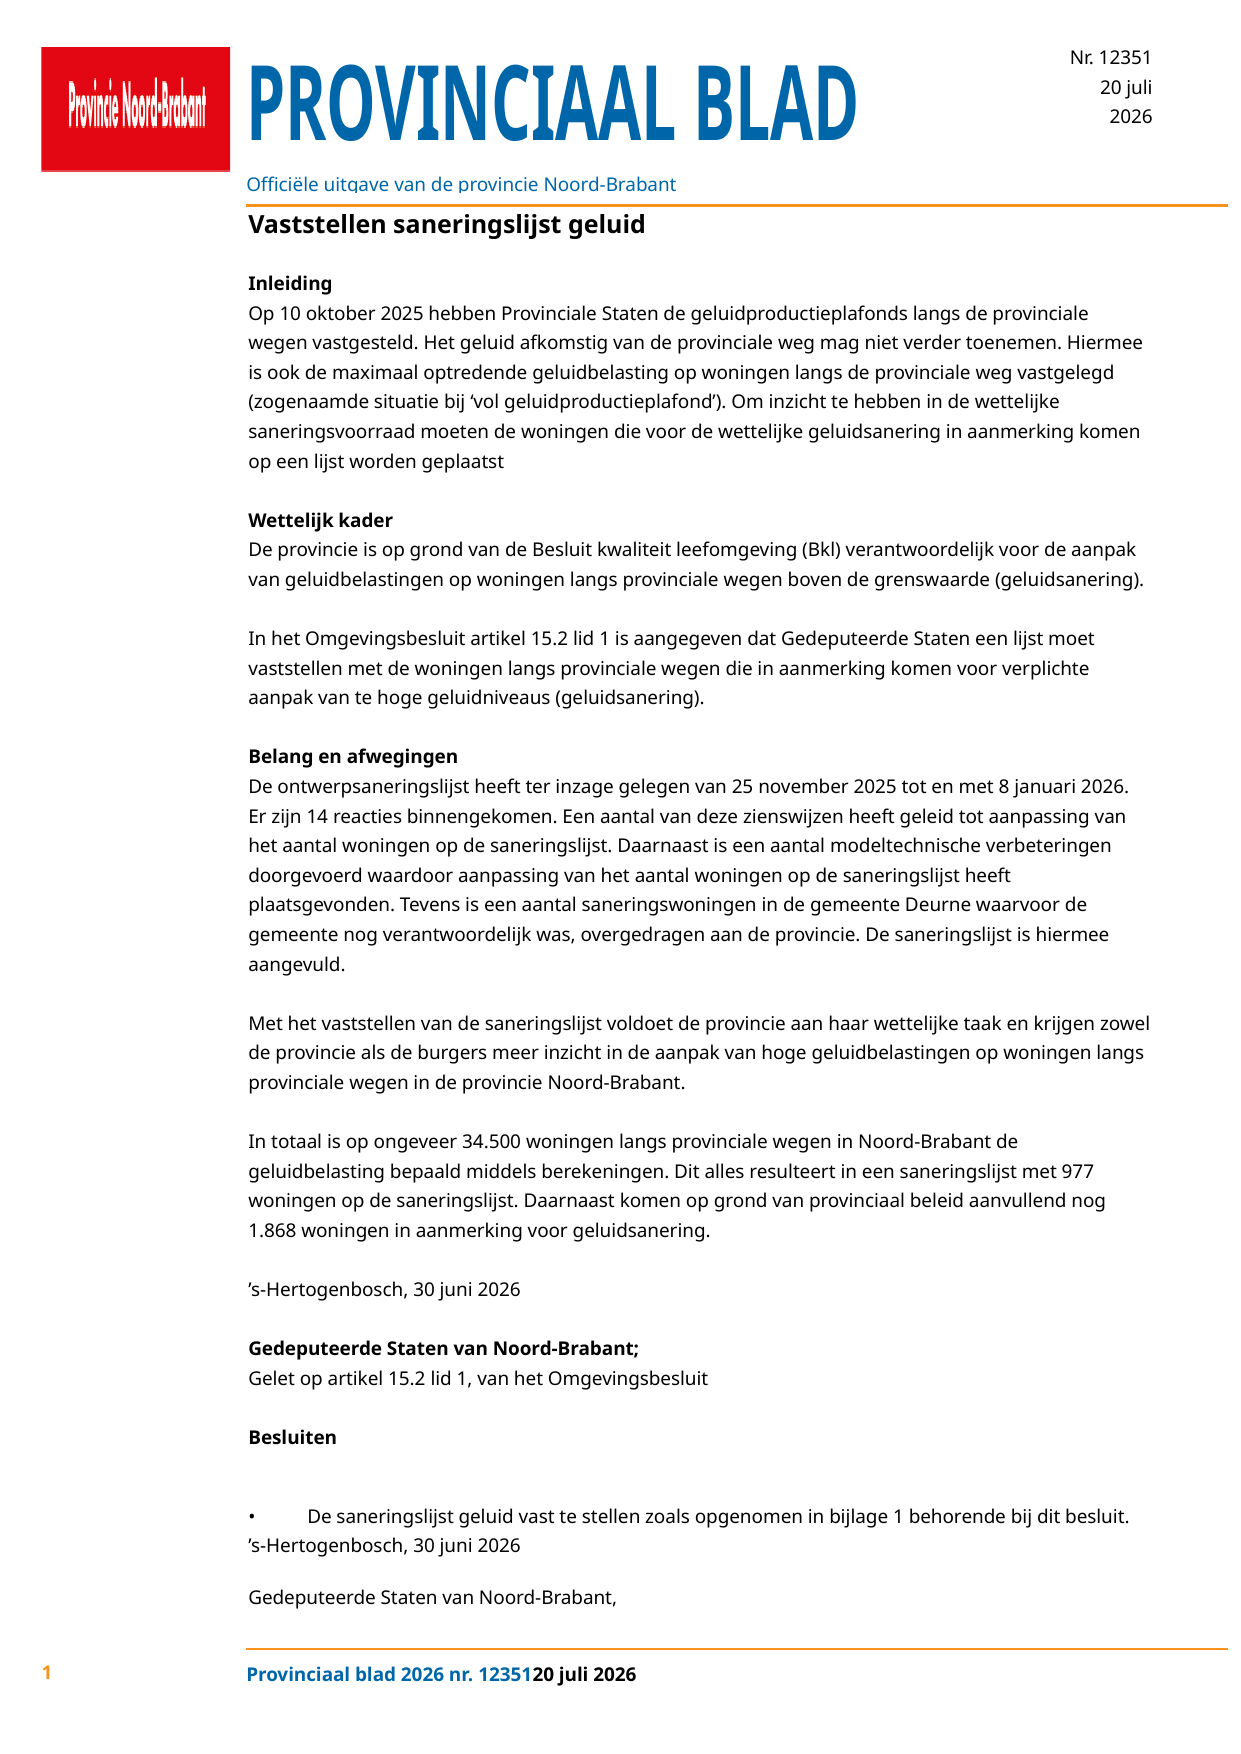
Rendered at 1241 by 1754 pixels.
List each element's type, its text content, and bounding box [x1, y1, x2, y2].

list De saneringslijst geluid vast te stellen zoals opgenomen in bijlage 1 behorende bij dit besluit. [248, 1503, 1152, 1529]
text De provincie is op grond van de Besluit kwaliteit leefomgeving (Bkl) verantwoordelijk voor de aanpak van geluidbelastingen op woningen langs provinciale wegen boven de grenswaarde (geluidsanering). [248, 537, 1152, 592]
text De ontwerpsaneringslijst heeft ter inzage gelegen van 25 november 2025 tot en met 8 januari 2026. Er zijn 14 reacties binnengekomen. Een aantal van deze zienswijzen heeft geleid tot aanpassing van het aantal woningen op de saneringslijst. Daarnaast is een aantal modeltechnische verbeteringen doorgevoerd waardoor aanpassing van het aantal woningen op de saneringslijst heeft plaatsgevonden. Tevens is een aantal saneringswoningen in de gemeente Deurne waarvoor de gemeente nog verantwoordelijk was, overgedragen aan de provincie. De saneringslijst is hiermee aangevuld. [248, 773, 1152, 976]
text Inleiding [248, 270, 1152, 296]
text Gelet op artikel 15.2 lid 1, van het Omgevingsbesluit [248, 1365, 1152, 1391]
text Op 10 oktober 2025 hebben Provinciale Staten de geluidproductieplafonds langs de provinciale wegen vastgesteld. Het geluid afkomstig van de provinciale weg mag niet verder toenemen. Hiermee is ook de maximaal optredende geluidbelasting op woningen langs de provinciale weg vastgelegd (zogenaamde situatie bij ‘vol geluidproductieplafond’). Om inzicht te hebben in de wettelijke saneringsvoorraad moeten de woningen die voor de wettelijke geluidsanering in aanmerking komen op een lijst worden geplaatst [248, 300, 1152, 473]
text In totaal is op ongeveer 34.500 woningen langs provinciale wegen in Noord-Brabant de geluidbelasting bepaald middels berekeningen. Dit alles resulteert in een saneringslijst met 977 woningen op de saneringslijst. Daarnaast komen op grond van provinciaal beleid aanvullend nog 1.868 woningen in aanmerking voor geluidsanering. [248, 1128, 1152, 1243]
text ’s-Hertogenbosch, 30 juni 2026 [248, 1532, 1152, 1558]
text ’s-Hertogenbosch, 30 juni 2026 [248, 1276, 1152, 1302]
text In het Omgevingsbesluit artikel 15.2 lid 1 is aangegeven dat Gedeputeerde Staten een lijst moet vaststellen met de woningen langs provinciale wegen die in aanmerking komen voor verplichte aanpak van te hoge geluidniveaus (geluidsanering). [248, 625, 1152, 710]
text Belang en afwegingen [248, 744, 1152, 769]
text Gedeputeerde Staten van Noord-Brabant, [248, 1584, 1152, 1610]
picture [41, 47, 231, 172]
text Vaststellen saneringslijst geluid [248, 207, 1152, 241]
text Gedeputeerde Staten van Noord-Brabant; [248, 1335, 1152, 1361]
text Met het vaststellen van de saneringslijst voldoet de provincie aan haar wettelijke taak en krijgen zowel de provincie als de burgers meer inzicht in de aanpak van hoge geluidbelastingen op woningen langs provinciale wegen in de provincie Noord-Brabant. [248, 1010, 1152, 1095]
text Besluiten [248, 1424, 1152, 1450]
text Wettelijk kader [248, 507, 1152, 533]
